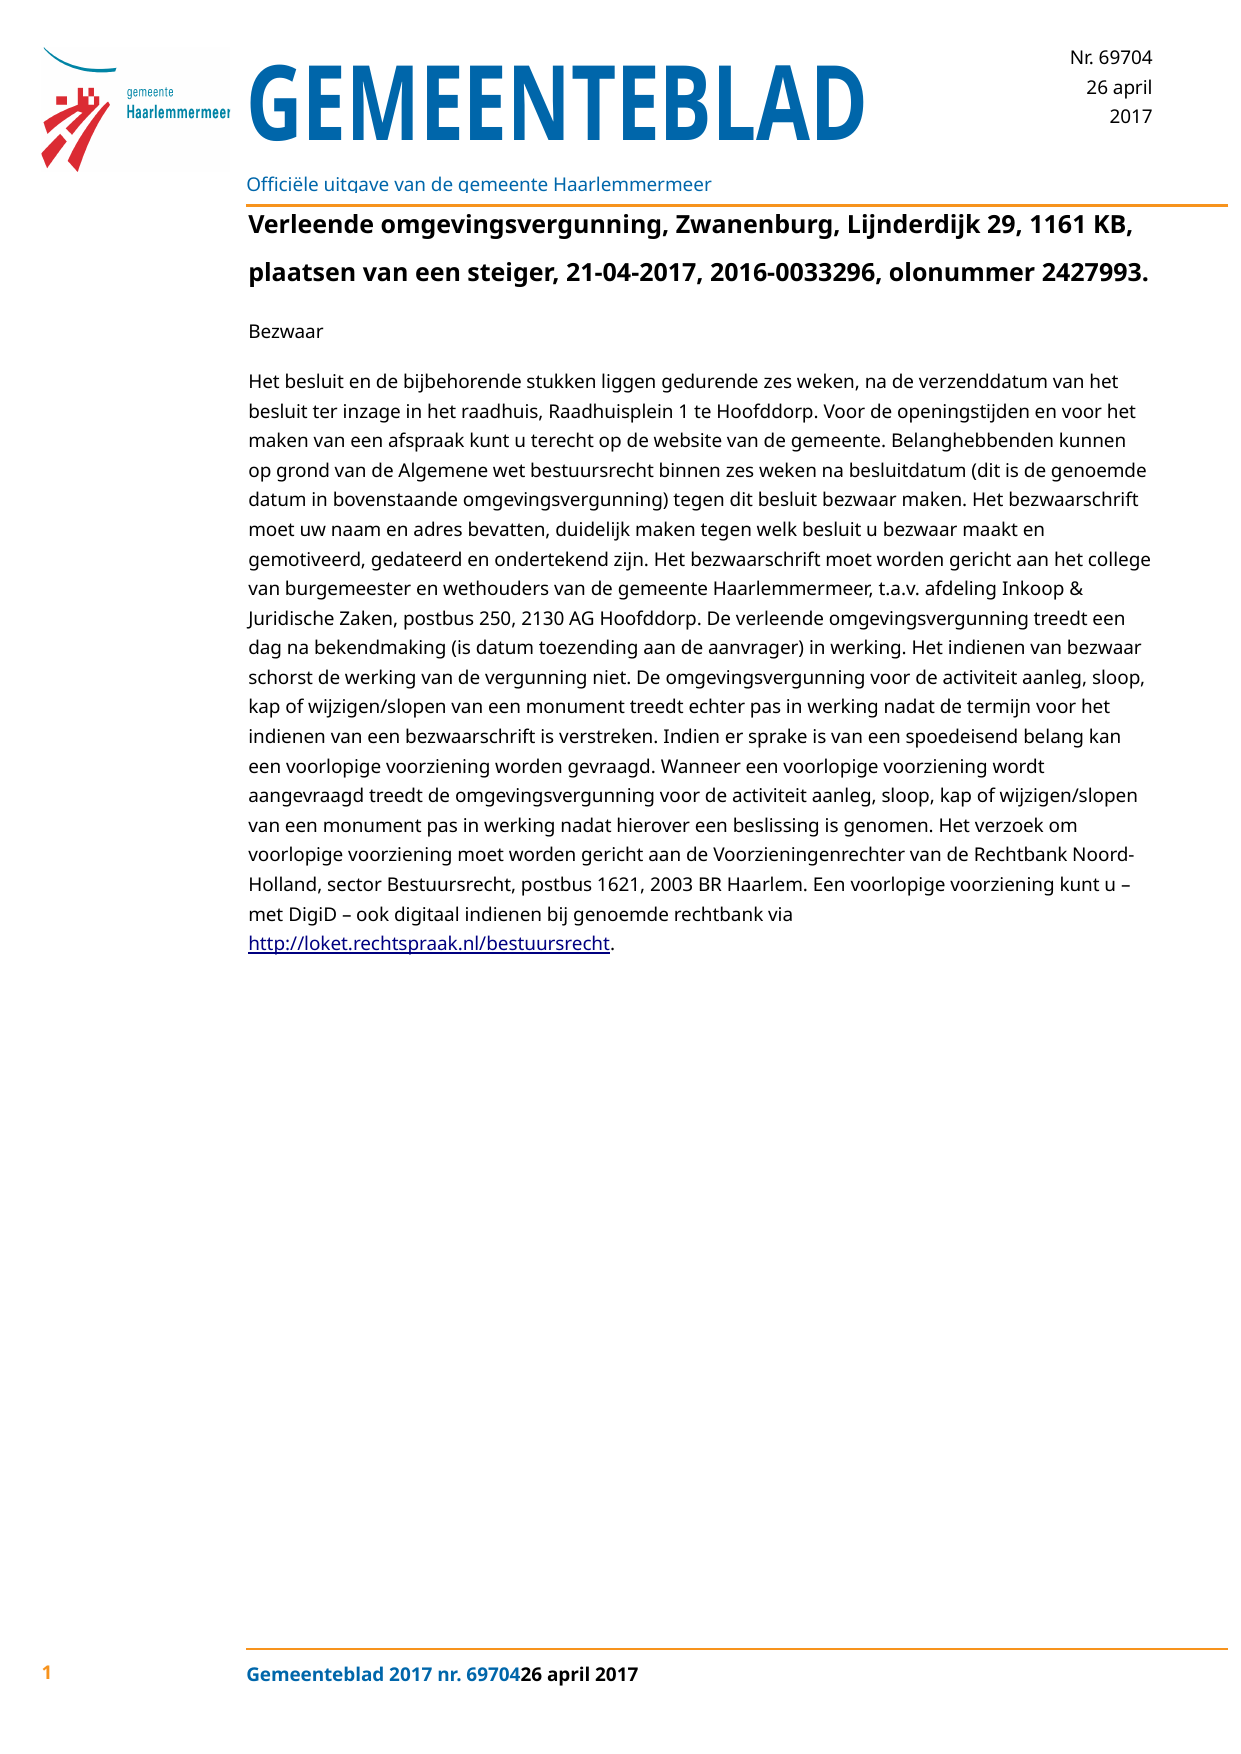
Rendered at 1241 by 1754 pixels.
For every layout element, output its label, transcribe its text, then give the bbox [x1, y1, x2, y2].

text Het besluit en de bijbehorende stukken liggen gedurende zes weken, na de verzenddatum van het besluit ter inzage in het raadhuis, Raadhuisplein 1 te Hoofddorp. Voor de openingstijden en voor het maken van een afspraak kunt u terecht op de website van de gemeente. Belanghebbenden kunnen op grond van de Algemene wet bestuursrecht binnen zes weken na besluitdatum (dit is de genoemde datum in bovenstaande omgevingsvergunning) tegen dit besluit bezwaar maken. Het bezwaarschrift moet uw naam en adres bevatten, duidelijk maken tegen welk besluit u bezwaar maakt en gemotiveerd, gedateerd en ondertekend zijn. Het bezwaarschrift moet worden gericht aan het college van burgemeester en wethouders van de gemeente Haarlemmermeer, t.a.v. afdeling Inkoop & Juridische Zaken, postbus 250, 2130 AG Hoofddorp. De verleende omgevingsvergunning treedt een dag na bekendmaking (is datum toezending aan de aanvrager) in werking. Het indienen van bezwaar schorst de werking van de vergunning niet. De omgevingsvergunning voor de activiteit aanleg, sloop, kap of wijzigen/slopen van een monument treedt echter pas in werking nadat de termijn voor het indienen van een bezwaarschrift is verstreken. Indien er sprake is van een spoedeisend belang kan een voorlopige voorziening worden gevraagd. Wanneer een voorlopige voorziening wordt aangevraagd treedt de omgevingsvergunning voor de activiteit aanleg, sloop, kap of wijzigen/slopen van een monument pas in werking nadat hierover een beslissing is genomen. Het verzoek om voorlopige voorziening moet worden gericht aan de Voorzieningenrechter van de Rechtbank Noord-Holland, sector Bestuursrecht, postbus 1621, 2003 BR Haarlem. Een voorlopige voorziening kunt u – met DigiD – ook digitaal indienen bij genoemde rechtbank via http://loket.rechtspraak.nl/bestuursrecht. [248, 368, 1152, 956]
text Verleende omgevingsvergunning, Zwanenburg, Lijnderdijk 29, 1161 KB, plaatsen van een steiger, 21-04-2017, 2016-0033296, olonummer 2427993. [248, 207, 1152, 288]
picture [41, 47, 231, 172]
text Bezwaar [248, 318, 1152, 344]
